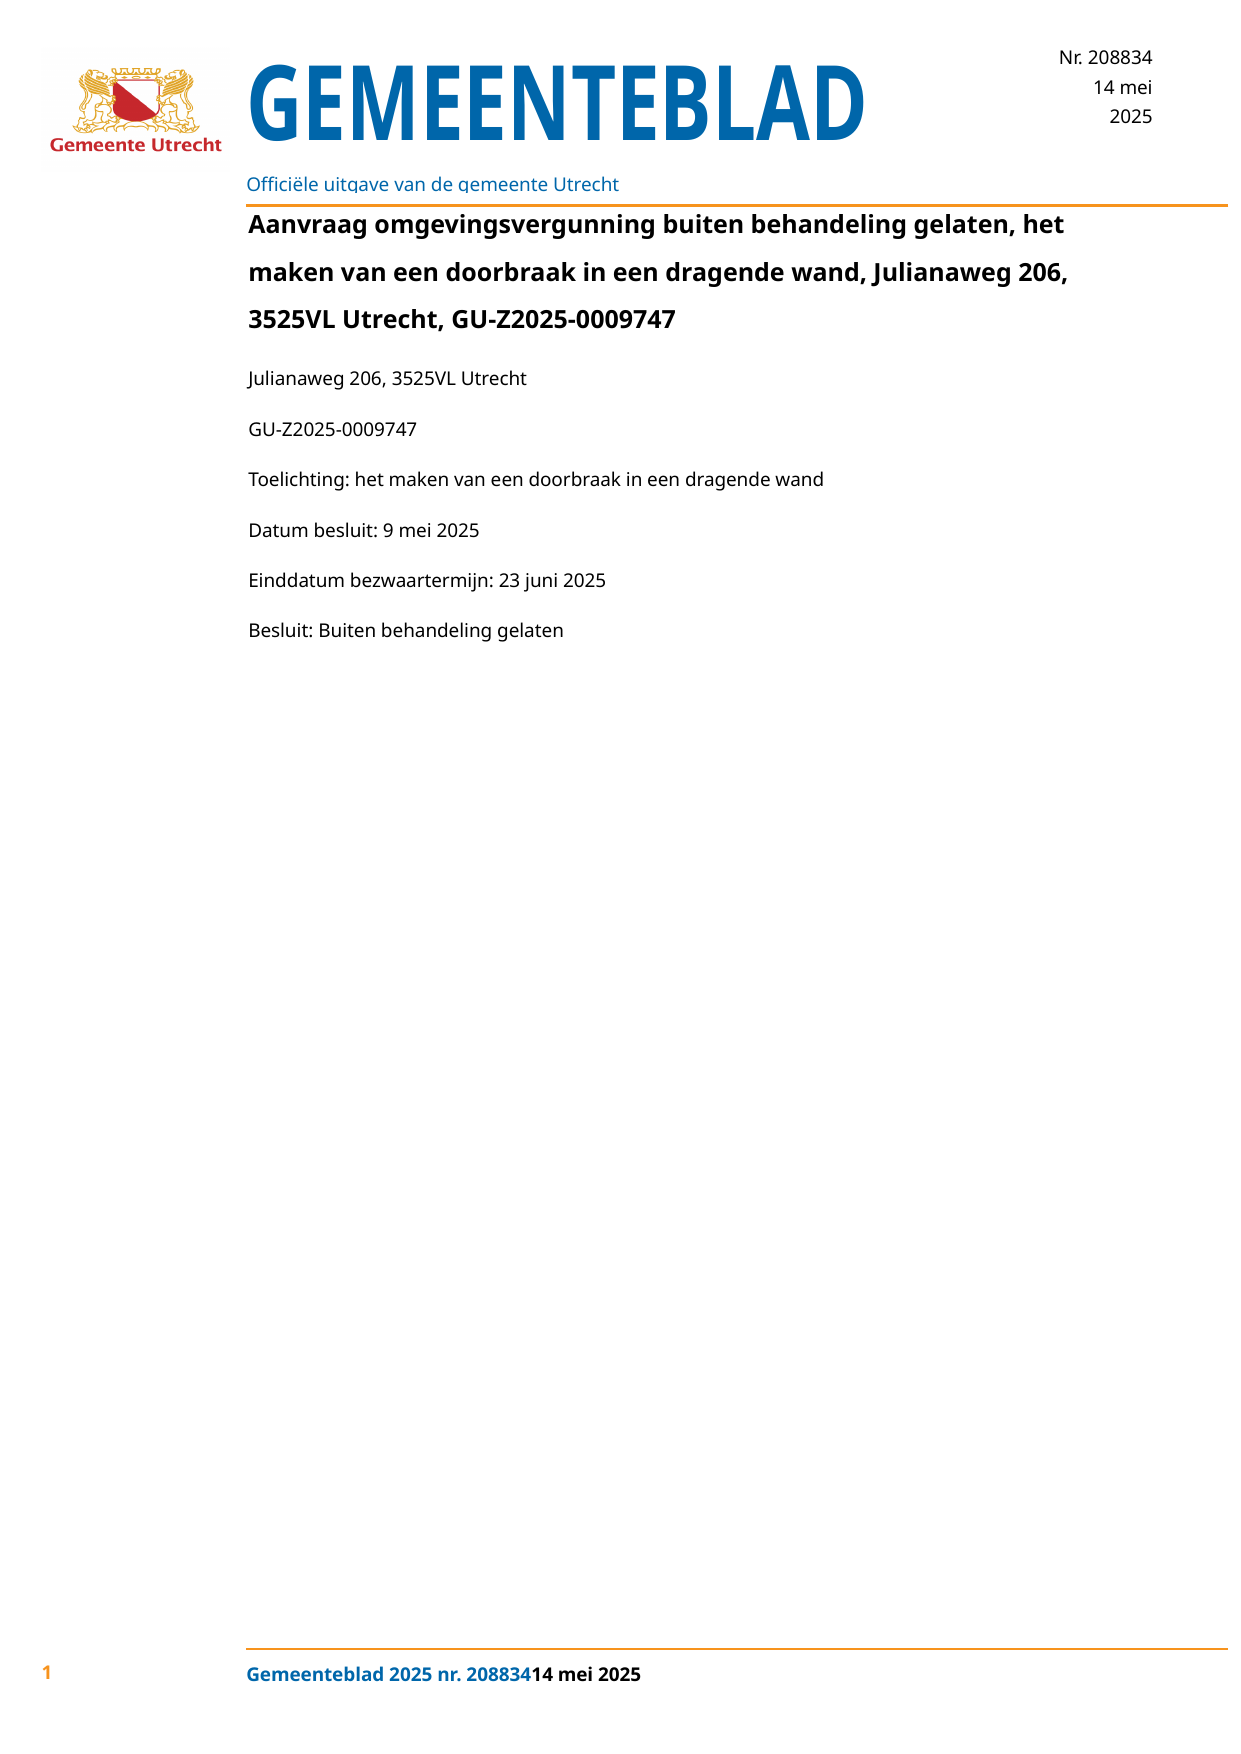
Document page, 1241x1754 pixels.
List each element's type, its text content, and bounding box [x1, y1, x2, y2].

text Datum besluit: 9 mei 2025 [248, 517, 1152, 542]
text Einddatum bezwaartermijn: 23 juni 2025 [248, 567, 1152, 593]
text Besluit: Buiten behandeling gelaten [248, 618, 1152, 643]
text Aanvraag omgevingsvergunning buiten behandeling gelaten, het maken van een doorbraak in een dragende wand, Julianaweg 206, 3525VL Utrecht, GU-Z2025-0009747 [248, 207, 1152, 336]
text Julianaweg 206, 3525VL Utrecht [248, 366, 1152, 391]
text GU-Z2025-0009747 [248, 416, 1152, 442]
text Toelichting: het maken van een doorbraak in een dragende wand [248, 466, 1152, 492]
picture [41, 47, 231, 172]
